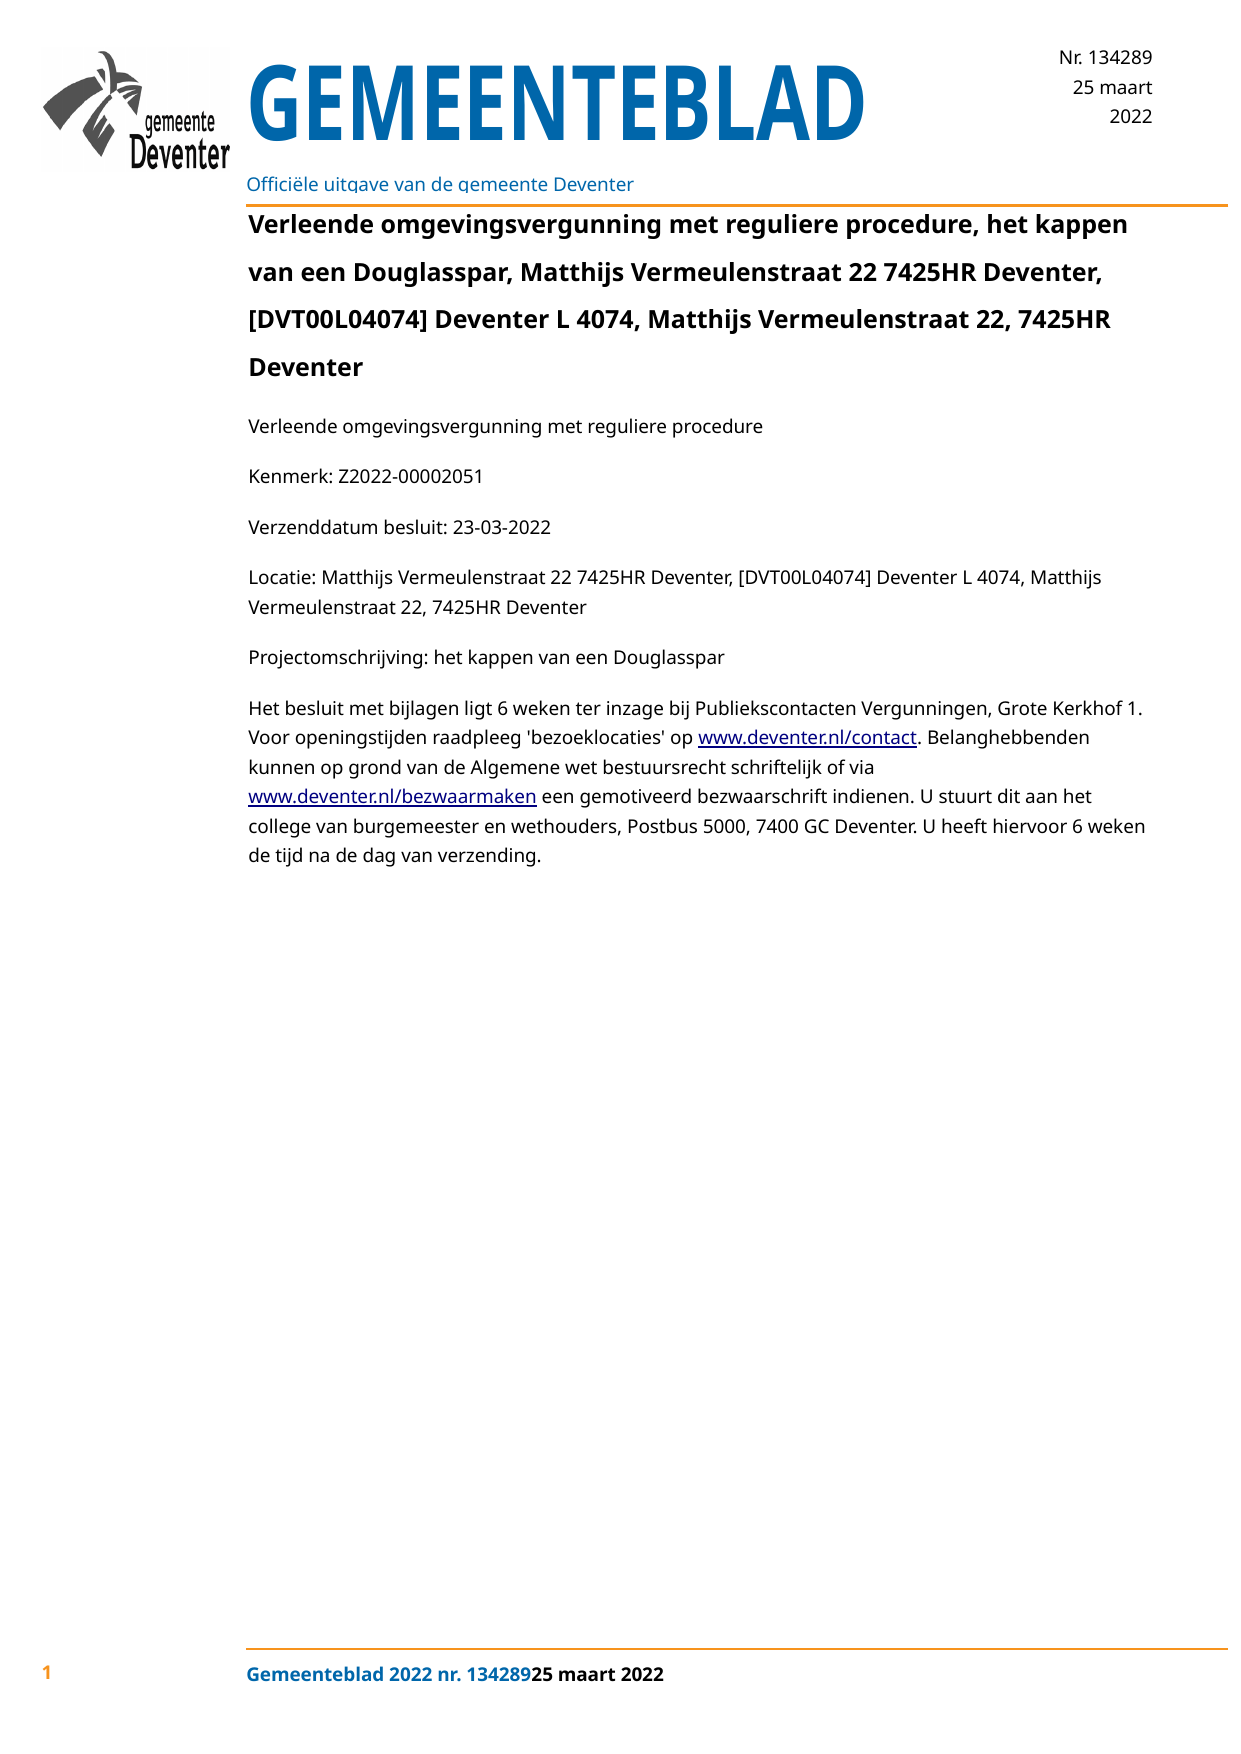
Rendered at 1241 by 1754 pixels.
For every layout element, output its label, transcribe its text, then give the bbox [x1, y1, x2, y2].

text Verleende omgevingsvergunning met reguliere procedure [248, 413, 1152, 439]
text Locatie: Matthijs Vermeulenstraat 22 7425HR Deventer, [DVT00L04074] Deventer L 4074, Matthijs Vermeulenstraat 22, 7425HR Deventer [248, 564, 1152, 620]
text Kenmerk: Z2022-00002051 [248, 463, 1152, 489]
text Verzenddatum besluit: 23-03-2022 [248, 514, 1152, 540]
text Verleende omgevingsvergunning met reguliere procedure, het kappen van een Douglasspar, Matthijs Vermeulenstraat 22 7425HR Deventer, [DVT00L04074] Deventer L 4074, Matthijs Vermeulenstraat 22, 7425HR Deventer [248, 207, 1152, 384]
text Het besluit met bijlagen ligt 6 weken ter inzage bij Publiekscontacten Vergunningen, Grote Kerkhof 1. Voor openingstijden raadpleeg 'bezoeklocaties' op www.deventer.nl/contact. Belanghebbenden kunnen op grond van de Algemene wet bestuursrecht schriftelijk of via www.deventer.nl/bezwaarmaken een gemotiveerd bezwaarschrift indienen. U stuurt dit aan het college van burgemeester en wethouders, Postbus 5000, 7400 GC Deventer. U heeft hiervoor 6 weken de tijd na de dag van verzending. [248, 695, 1152, 868]
picture [41, 47, 231, 172]
text Projectomschrijving: het kappen van een Douglasspar [248, 644, 1152, 670]
